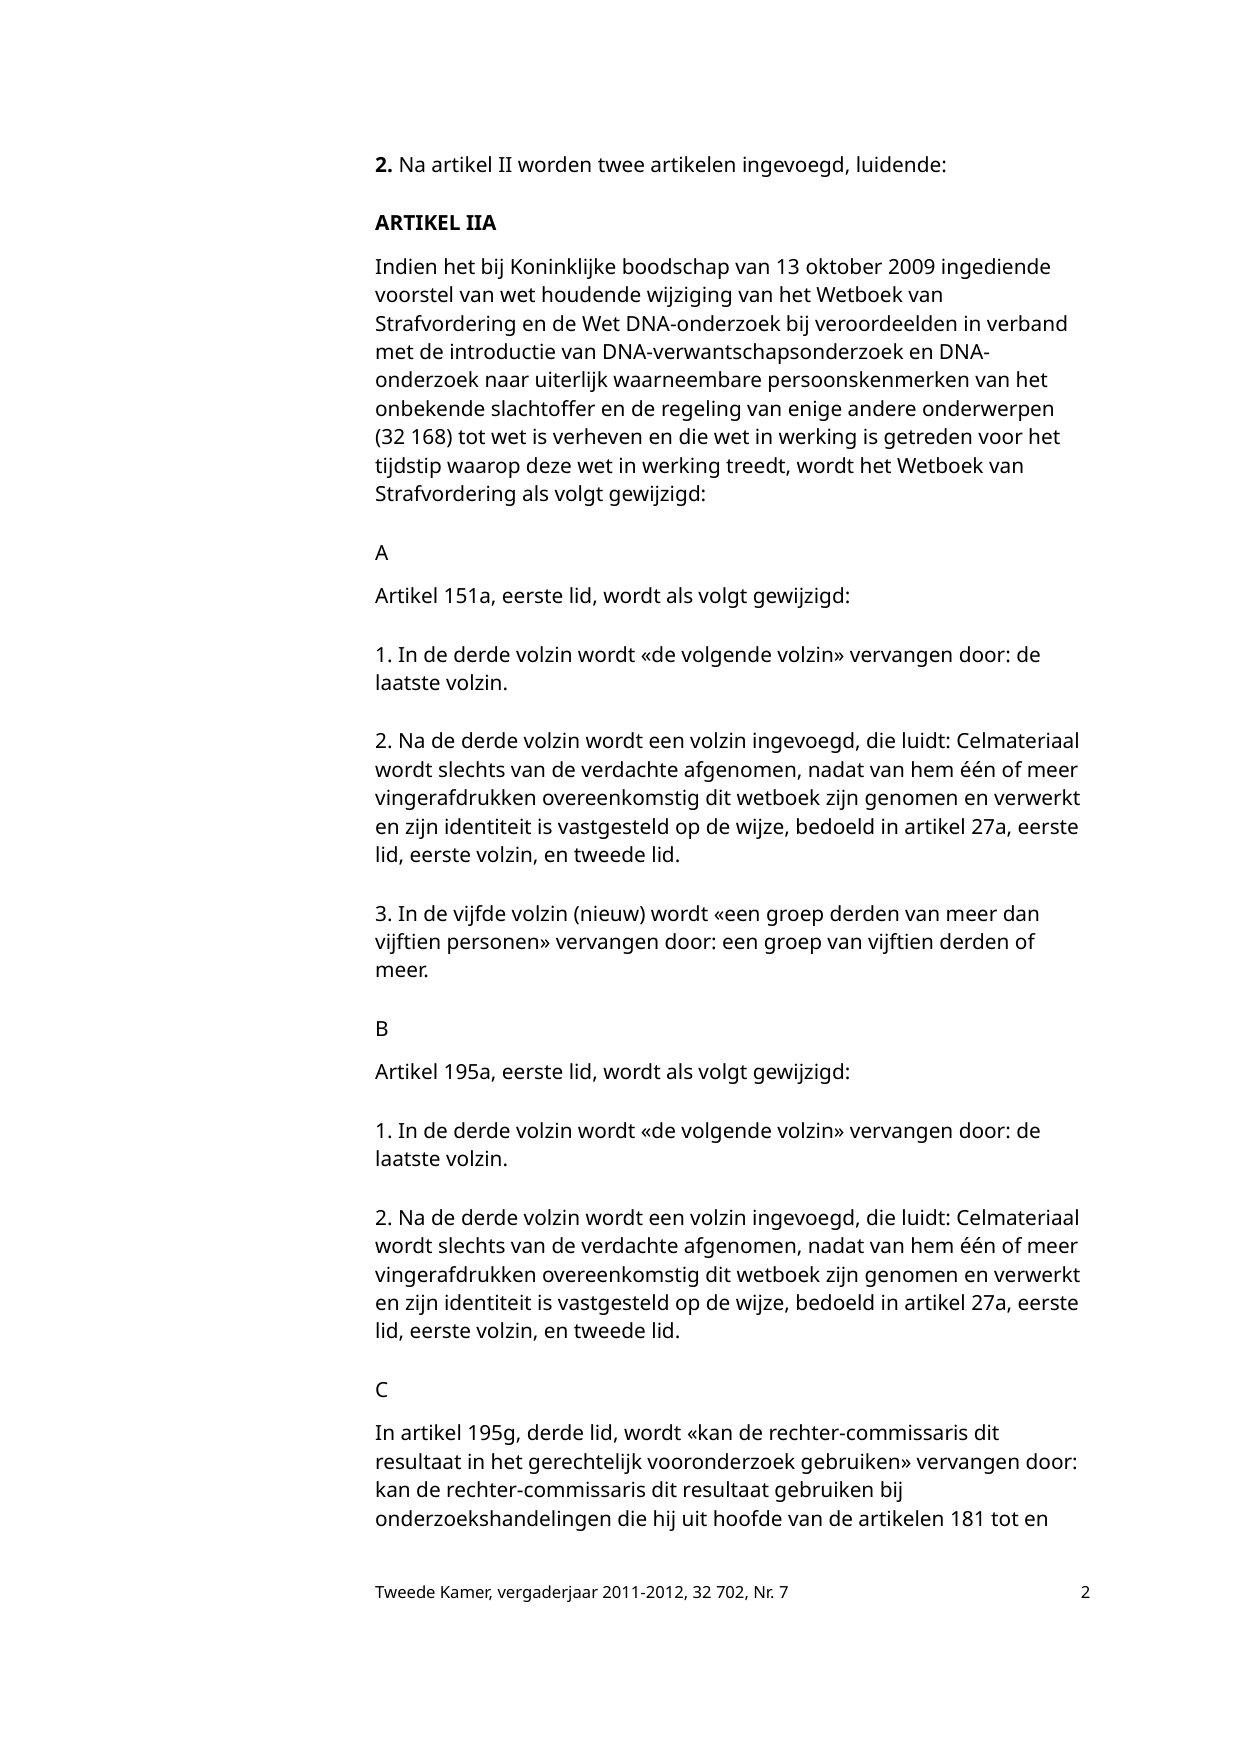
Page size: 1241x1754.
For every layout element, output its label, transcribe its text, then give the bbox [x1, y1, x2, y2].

text In artikel 195g, derde lid, wordt «kan de rechter-commissaris dit resultaat in het gerechtelijk vooronderzoek gebruiken» vervangen door: kan de rechter-commissaris dit resultaat gebruiken bij onderzoekshandelingen die hij uit hoofde van de artikelen 181 tot en [375, 1418, 1090, 1532]
text 3. In de vijfde volzin (nieuw) wordt «een groep derden van meer dan vijftien personen» vervangen door: een groep van vijftien derden of meer. [375, 899, 1090, 984]
text 1. In de derde volzin wordt «de volgende volzin» vervangen door: de laatste volzin. [375, 1116, 1090, 1173]
text 2. Na de derde volzin wordt een volzin ingevoegd, die luidt: Celmateriaal wordt slechts van de verdachte afgenomen, nadat van hem één of meer vingerafdrukken overeenkomstig dit wetboek zijn genomen en verwerkt en zijn identiteit is vastgesteld op de wijze, bedoeld in artikel 27a, eerste lid, eerste volzin, en tweede lid. [375, 727, 1090, 869]
text 2. Na artikel II worden twee artikelen ingevoegd, luidende: [375, 150, 1090, 178]
text Artikel 151a, eerste lid, wordt als volgt gewijzigd: [375, 581, 1090, 610]
text A [375, 538, 1090, 566]
text Artikel 195a, eerste lid, wordt als volgt gewijzigd: [375, 1057, 1090, 1086]
text B [375, 1014, 1090, 1042]
text 2. Na de derde volzin wordt een volzin ingevoegd, die luidt: Celmateriaal wordt slechts van de verdachte afgenomen, nadat van hem één of meer vingerafdrukken overeenkomstig dit wetboek zijn genomen en verwerkt en zijn identiteit is vastgesteld op de wijze, bedoeld in artikel 27a, eerste lid, eerste volzin, en tweede lid. [375, 1203, 1090, 1345]
text C [375, 1375, 1090, 1403]
text 1. In de derde volzin wordt «de volgende volzin» vervangen door: de laatste volzin. [375, 640, 1090, 697]
text ARTIKEL IIA [375, 208, 1090, 237]
text Indien het bij Koninklijke boodschap van 13 oktober 2009 ingediende voorstel van wet houdende wijziging van het Wetboek van Strafvordering en de Wet DNA-onderzoek bij veroordeelden in verband met de introductie van DNA-verwantschapsonderzoek en DNA-onderzoek naar uiterlijk waarneembare persoonskenmerken van het onbekende slachtoffer en de regeling van enige andere onderwerpen (32 168) tot wet is verheven en die wet in werking is getreden voor het tijdstip waarop deze wet in werking treedt, wordt het Wetboek van Strafvordering als volgt gewijzigd: [375, 252, 1090, 508]
